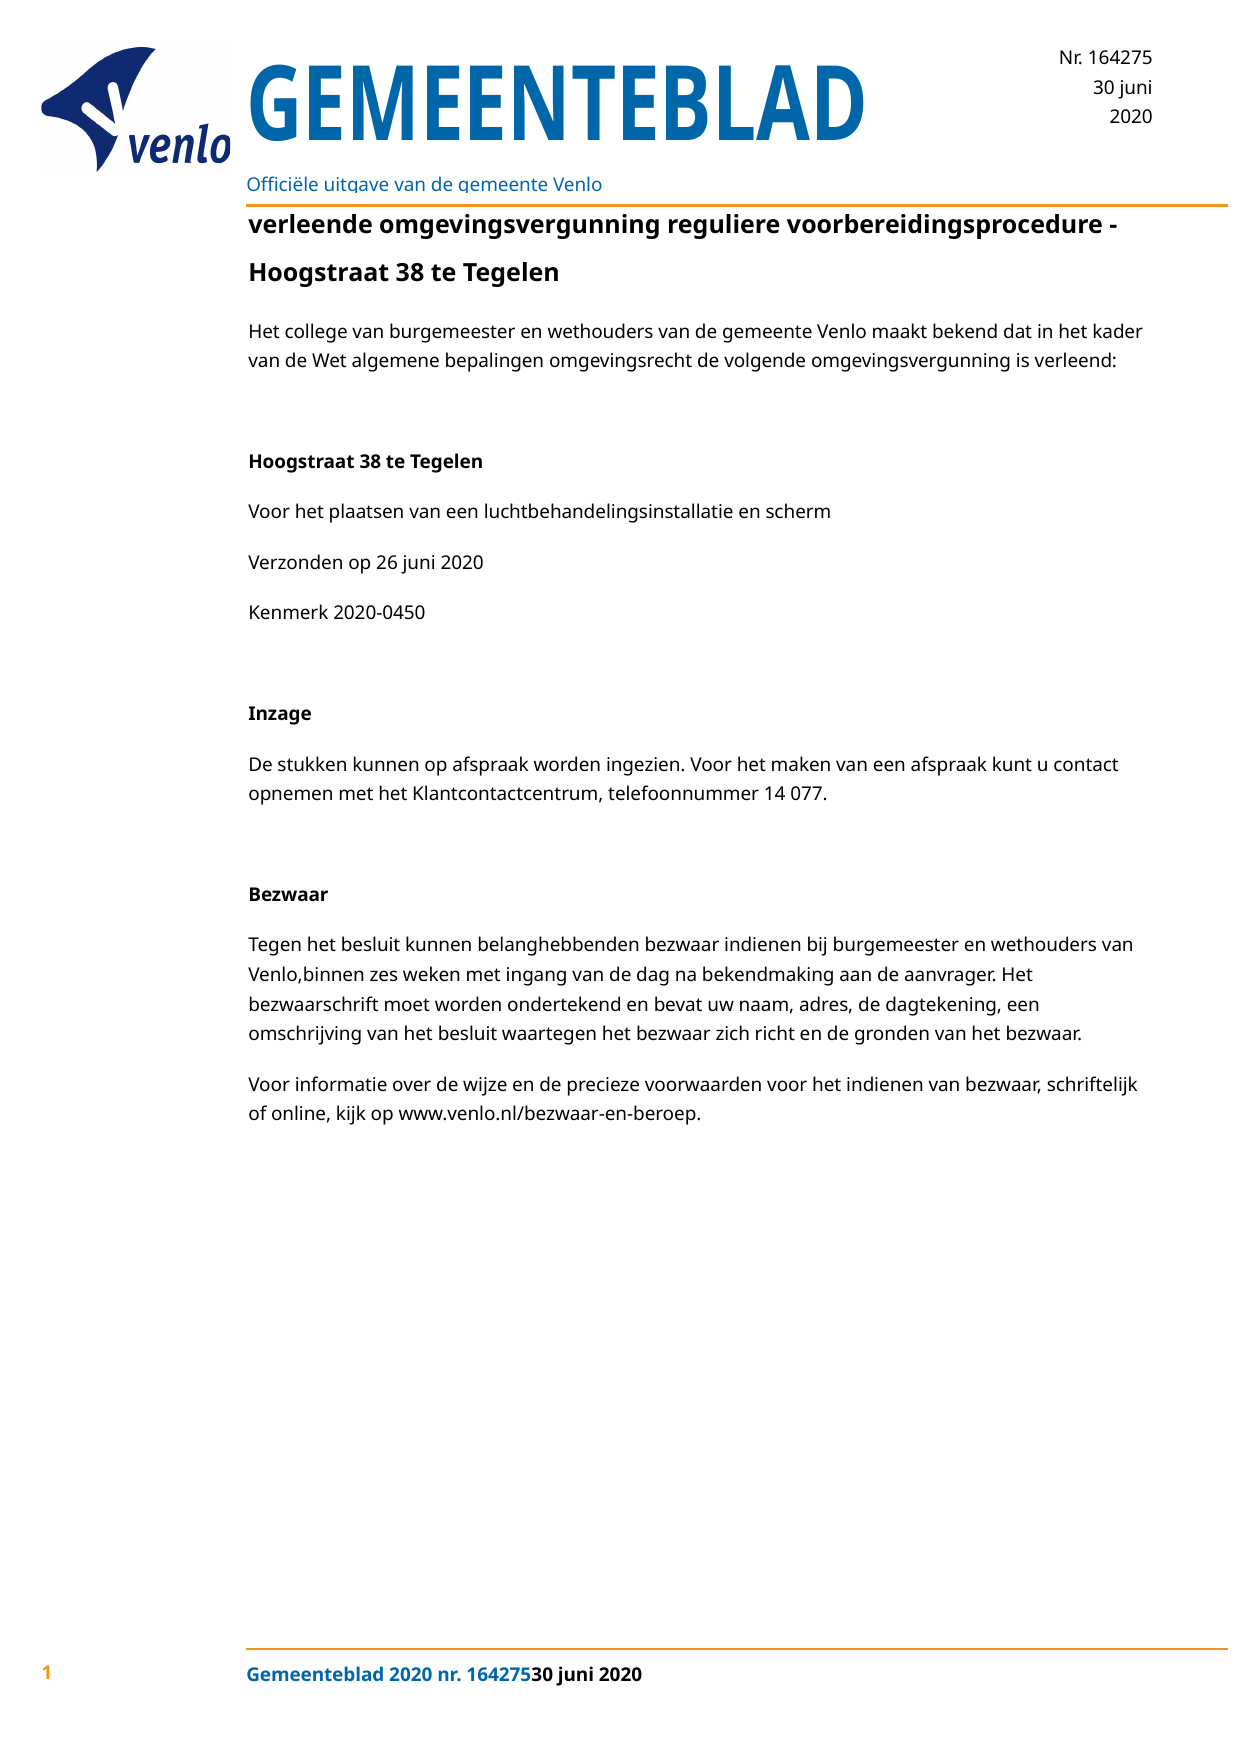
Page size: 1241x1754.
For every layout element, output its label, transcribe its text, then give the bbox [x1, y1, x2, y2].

text verleende omgevingsvergunning reguliere voorbereidingsprocedure - Hoogstraat 38 te Tegelen [248, 207, 1152, 288]
text Kenmerk 2020-0450 [248, 599, 1152, 625]
text Het college van burgemeester en wethouders van de gemeente Venlo maakt bekend dat in het kader van de Wet algemene bepalingen omgevingsrecht de volgende omgevingsvergunning is verleend: [248, 318, 1152, 373]
text Verzonden op 26 juni 2020 [248, 549, 1152, 575]
text De stukken kunnen op afspraak worden ingezien. Voor het maken van een afspraak kunt u contact opnemen met het Klantcontactcentrum, telefoonnummer 14 077. [248, 751, 1152, 806]
picture [41, 47, 231, 172]
text Bezwaar [248, 881, 1152, 907]
text Hoogstraat 38 te Tegelen [248, 448, 1152, 474]
text Voor informatie over de wijze en de precieze voorwaarden voor het indienen van bezwaar, schriftelijk of online, kijk op www.venlo.nl/bezwaar-en-beroep. [248, 1071, 1152, 1126]
text Tegen het besluit kunnen belanghebbenden bezwaar indienen bij burgemeester en wethouders van Venlo,binnen zes weken met ingang van de dag na bekendmaking aan de aanvrager. Het bezwaarschrift moet worden ondertekend en bevat uw naam, adres, de dagtekening, een omschrijving van het besluit waartegen het bezwaar zich richt en de gronden van het bezwaar. [248, 932, 1152, 1046]
text Inzage [248, 700, 1152, 726]
text Voor het plaatsen van een luchtbehandelingsinstallatie en scherm [248, 499, 1152, 524]
